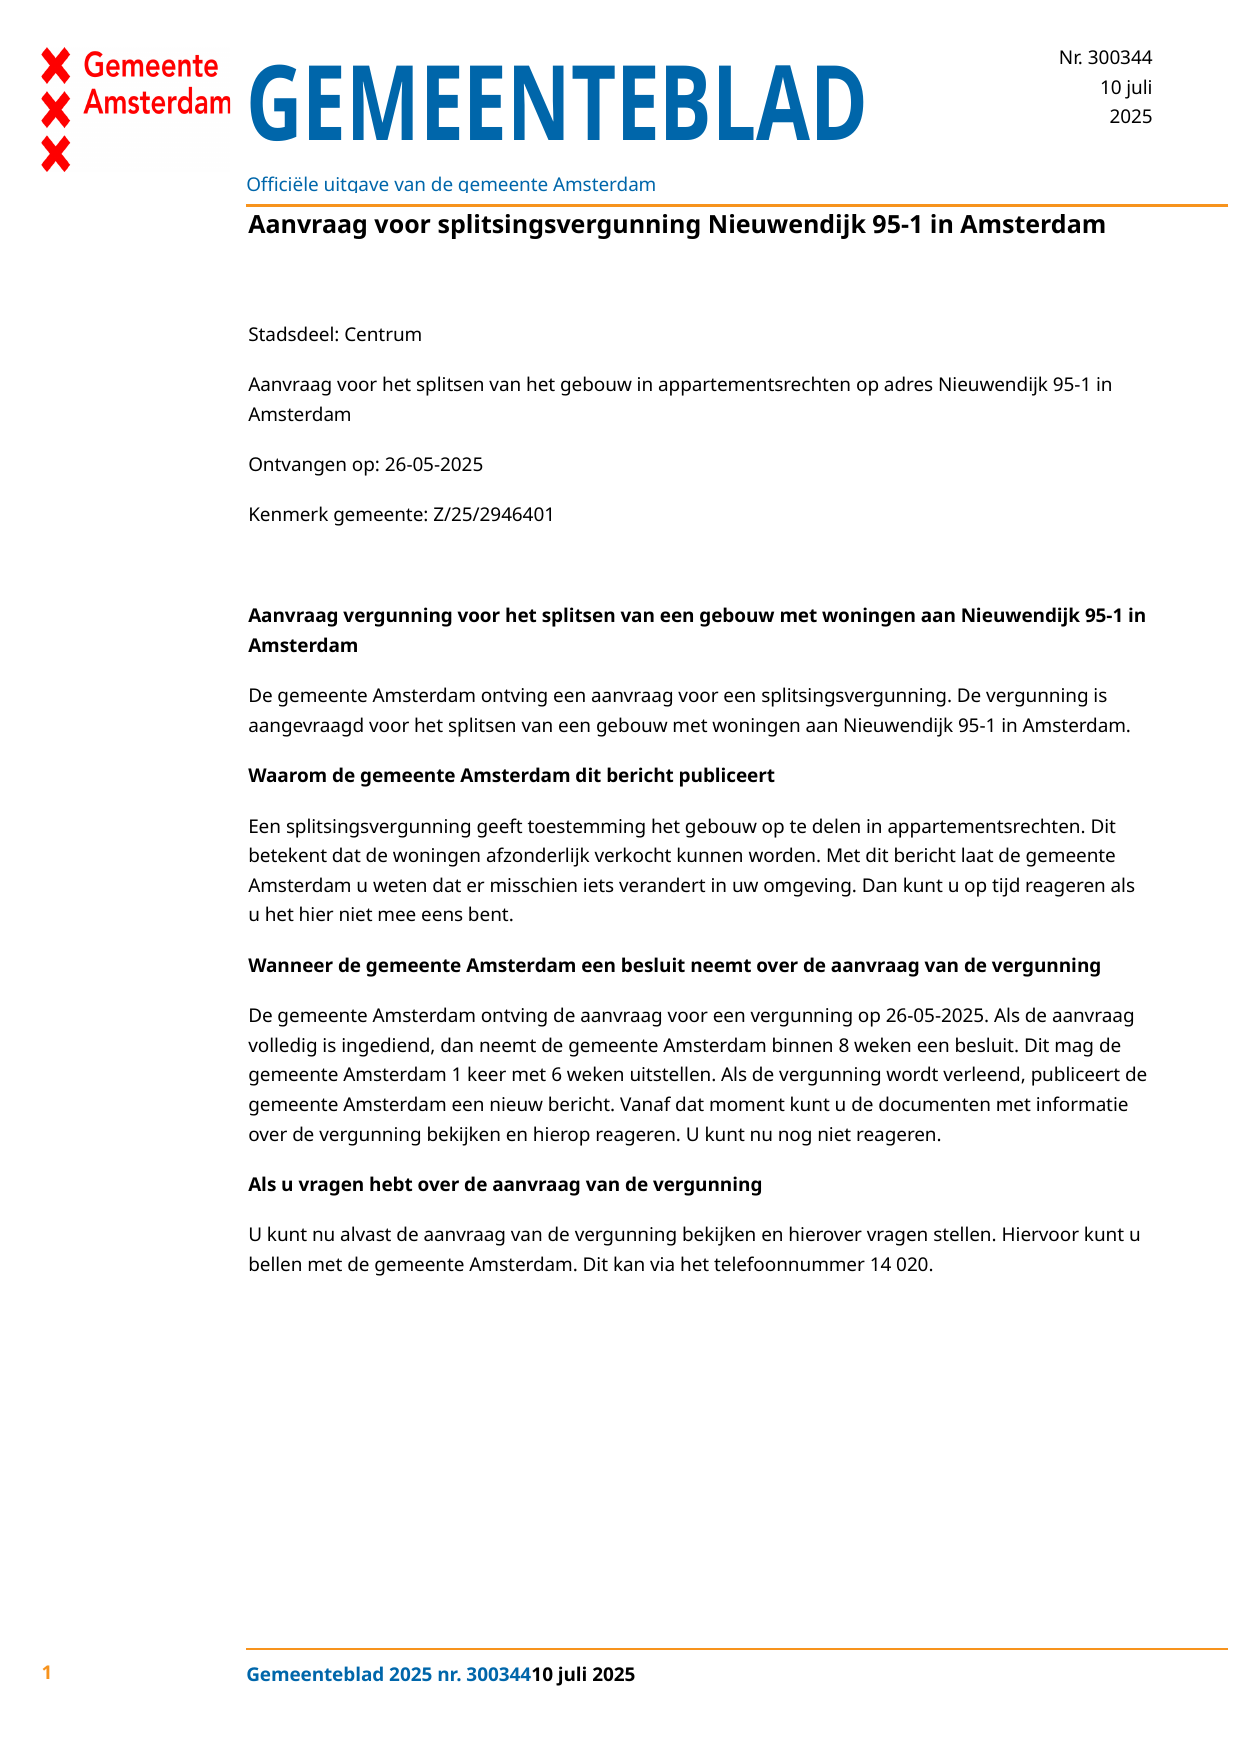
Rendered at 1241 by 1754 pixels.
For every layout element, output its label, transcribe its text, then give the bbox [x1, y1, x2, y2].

text U kunt nu alvast de aanvraag van de vergunning bekijken en hierover vragen stellen. Hiervoor kunt u bellen met de gemeente Amsterdam. Dit kan via het telefoonnummer 14 020. [248, 1222, 1152, 1277]
text Waarom de gemeente Amsterdam dit bericht publiceert [248, 762, 1152, 788]
text Ontvangen op: 26-05-2025 [248, 451, 1152, 477]
text Aanvraag voor splitsingsvergunning Nieuwendijk 95-1 in Amsterdam [248, 207, 1152, 241]
text Stadsdeel: Centrum [248, 321, 1152, 346]
text Kenmerk gemeente: Z/25/2946401 [248, 502, 1152, 527]
text Aanvraag vergunning voor het splitsen van een gebouw met woningen aan Nieuwendijk 95-1 in Amsterdam [248, 602, 1152, 658]
text De gemeente Amsterdam ontving een aanvraag voor een splitsingsvergunning. De vergunning is aangevraagd voor het splitsen van een gebouw met woningen aan Nieuwendijk 95-1 in Amsterdam. [248, 682, 1152, 738]
text De gemeente Amsterdam ontving de aanvraag voor een vergunning op 26-05-2025. Als de aanvraag volledig is ingediend, dan neemt de gemeente Amsterdam binnen 8 weken een besluit. Dit mag de gemeente Amsterdam 1 keer met 6 weken uitstellen. Als de vergunning wordt verleend, publiceert de gemeente Amsterdam een nieuw bericht. Vanaf dat moment kunt u de documenten met informatie over de vergunning bekijken en hierop reageren. U kunt nu nog niet reageren. [248, 1002, 1152, 1146]
text Wanneer de gemeente Amsterdam een besluit neemt over de aanvraag van de vergunning [248, 952, 1152, 978]
text Aanvraag voor het splitsen van het gebouw in appartementsrechten op adres Nieuwendijk 95-1 in Amsterdam [248, 371, 1152, 426]
picture [41, 47, 231, 172]
text Een splitsingsvergunning geeft toestemming het gebouw op te delen in appartementsrechten. Dit betekent dat de woningen afzonderlijk verkocht kunnen worden. Met dit bericht laat de gemeente Amsterdam u weten dat er misschien iets verandert in uw omgeving. Dan kunt u op tijd reageren als u het hier niet mee eens bent. [248, 813, 1152, 927]
text Als u vragen hebt over de aanvraag van de vergunning [248, 1171, 1152, 1197]
